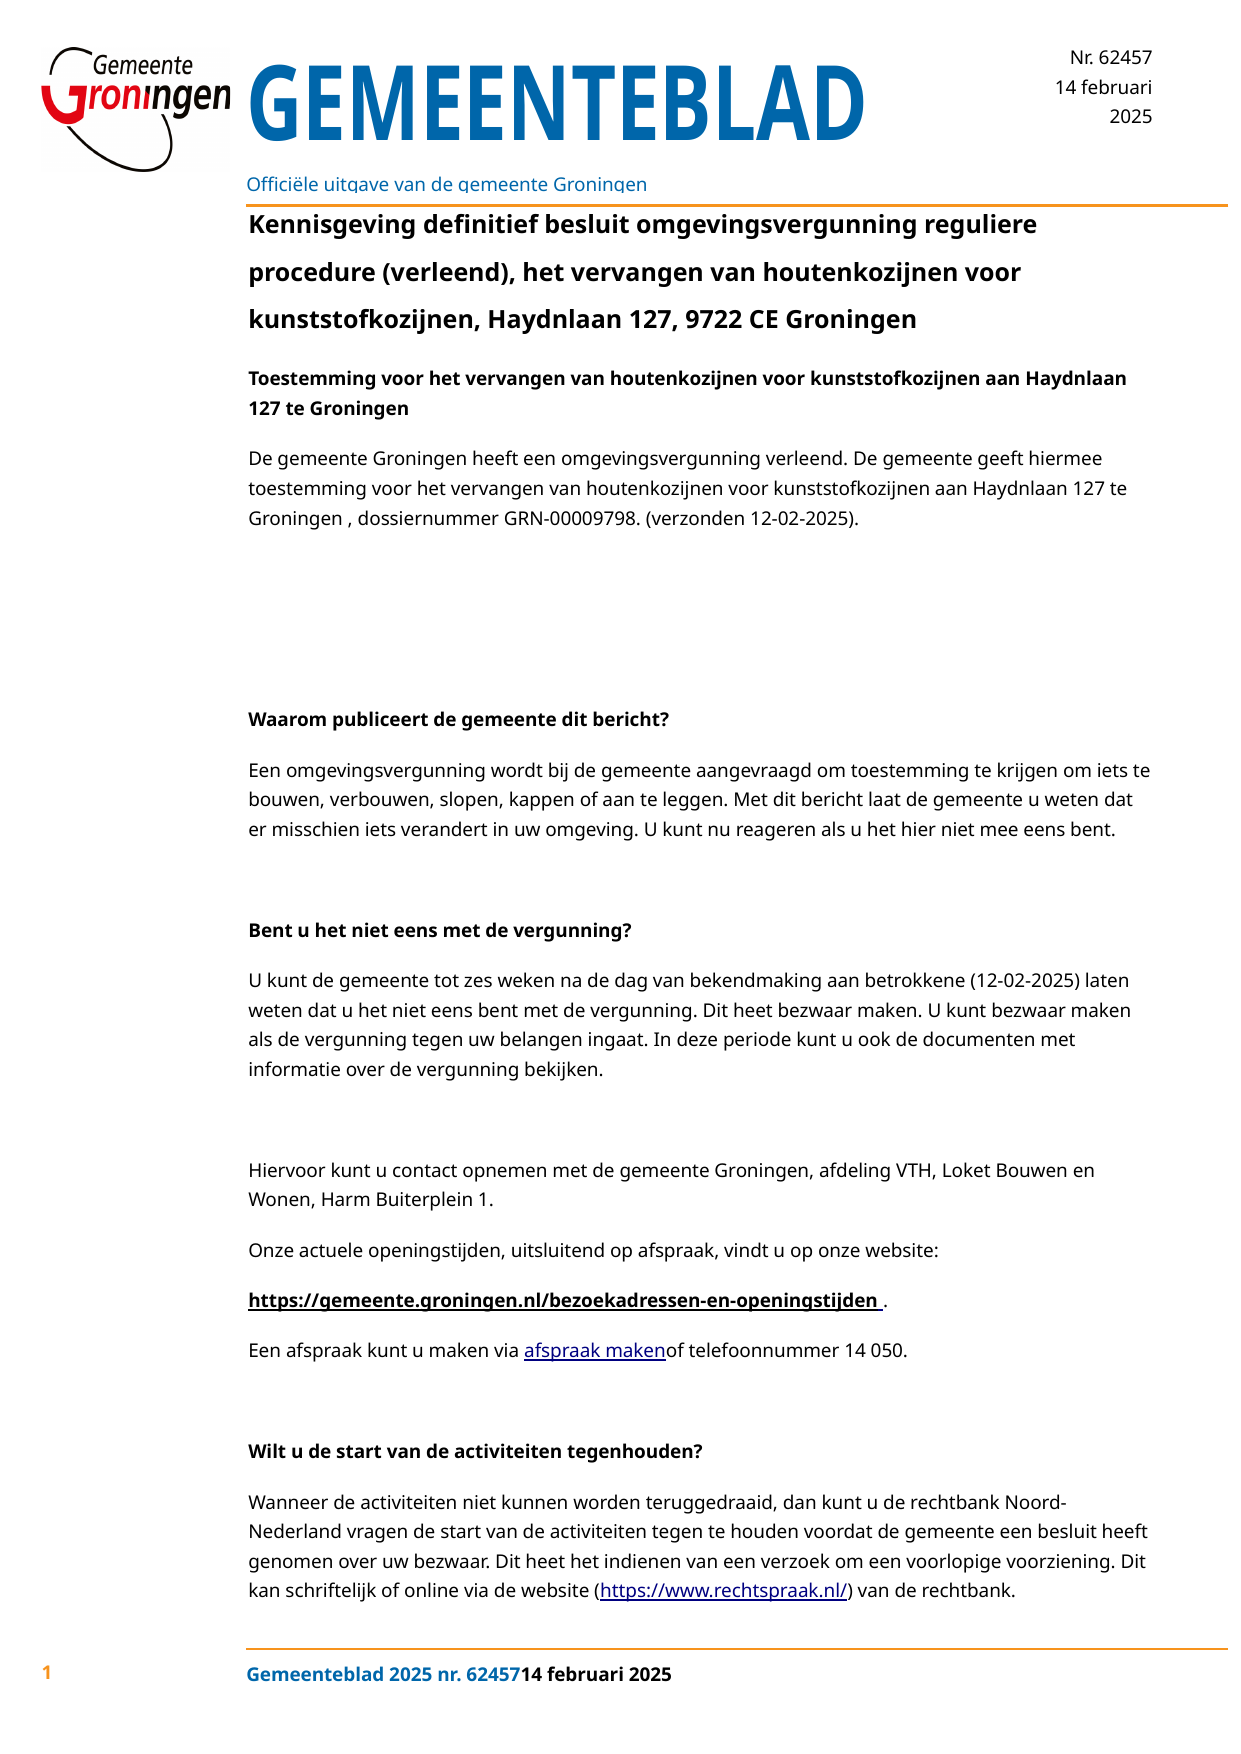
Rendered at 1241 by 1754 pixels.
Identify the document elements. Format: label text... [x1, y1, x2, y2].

text Een afspraak kunt u maken via afspraak makenof telefoonnummer 14 050. [248, 1338, 1152, 1363]
picture [41, 47, 231, 172]
text Wilt u de start van de activiteiten tegenhouden? [248, 1438, 1152, 1464]
text Bent u het niet eens met de vergunning? [248, 917, 1152, 942]
text Onze actuele openingstijden, uitsluitend op afspraak, vindt u op onze website: [248, 1237, 1152, 1262]
text Waarom publiceert de gemeente dit bericht? [248, 706, 1152, 732]
text Kennisgeving definitief besluit omgevingsvergunning reguliere procedure (verleend), het vervangen van houtenkozijnen voor kunststofkozijnen, Haydnlaan 127, 9722 CE Groningen [248, 207, 1152, 336]
text Wanneer de activiteiten niet kunnen worden teruggedraaid, dan kunt u de rechtbank Noord-Nederland vragen de start van de activiteiten tegen te houden voordat de gemeente een besluit heeft genomen over uw bezwaar. Dit heet het indienen van een verzoek om een voorlopige voorziening. Dit kan schriftelijk of online via de website (https://www.rechtspraak.nl/) van de rechtbank. [248, 1489, 1152, 1603]
text De gemeente Groningen heeft een omgevingsvergunning verleend. De gemeente geeft hiermee toestemming voor het vervangen van houtenkozijnen voor kunststofkozijnen aan Haydnlaan 127 te Groningen , dossiernummer GRN-00009798. (verzonden 12-02-2025). [248, 446, 1152, 530]
text Toestemming voor het vervangen van houtenkozijnen voor kunststofkozijnen aan Haydnlaan 127 te Groningen [248, 366, 1152, 421]
text https://gemeente.groningen.nl/bezoekadressen-en-openingstijden . [248, 1287, 1152, 1313]
text Een omgevingsvergunning wordt bij de gemeente aangevraagd om toestemming te krijgen om iets te bouwen, verbouwen, slopen, kappen of aan te leggen. Met dit bericht laat de gemeente u weten dat er misschien iets verandert in uw omgeving. U kunt nu reageren als u het hier niet mee eens bent. [248, 757, 1152, 842]
text Hiervoor kunt u contact opnemen met de gemeente Groningen, afdeling VTH, Loket Bouwen en Wonen, Harm Buiterplein 1. [248, 1157, 1152, 1212]
text U kunt de gemeente tot zes weken na de dag van bekendmaking aan betrokkene (12-02-2025) laten weten dat u het niet eens bent met de vergunning. Dit heet bezwaar maken. U kunt bezwaar maken als de vergunning tegen uw belangen ingaat. In deze periode kunt u ook de documenten met informatie over de vergunning bekijken. [248, 967, 1152, 1082]
